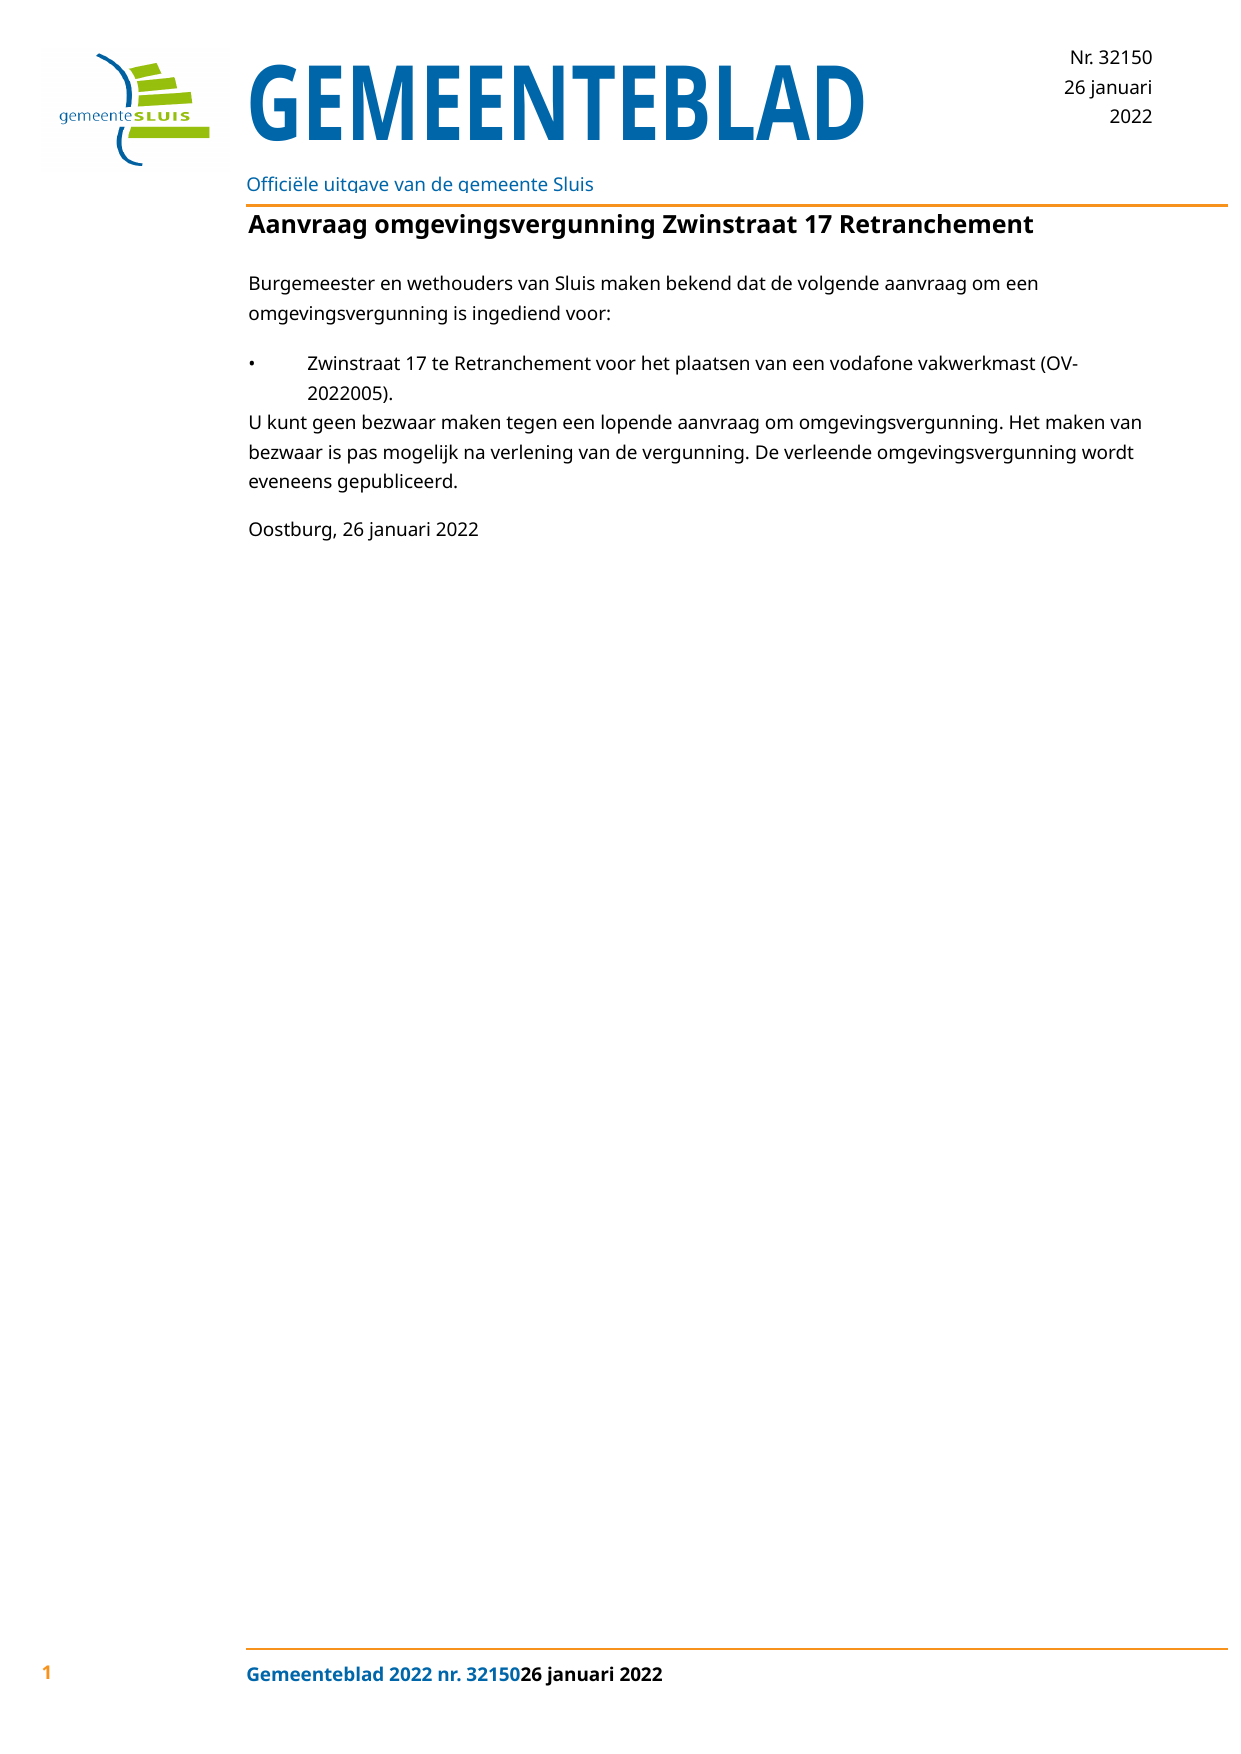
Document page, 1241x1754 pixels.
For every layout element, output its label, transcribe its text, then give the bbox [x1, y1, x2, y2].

text Burgemeester en wethouders van Sluis maken bekend dat de volgende aanvraag om een omgevingsvergunning is ingediend voor: [248, 270, 1152, 326]
text Aanvraag omgevingsvergunning Zwinstraat 17 Retranchement [248, 207, 1152, 241]
list Zwinstraat 17 te Retranchement voor het plaatsen van een vodafone vakwerkmast (OV-2022005). [248, 350, 1152, 406]
picture [41, 47, 231, 172]
text Oostburg, 26 januari 2022 [248, 516, 1152, 542]
text U kunt geen bezwaar maken tegen een lopende aanvraag om omgevingsvergunning. Het maken van bezwaar is pas mogelijk na verlening van de vergunning. De verleende omgevingsvergunning wordt eveneens gepubliceerd. [248, 409, 1152, 494]
